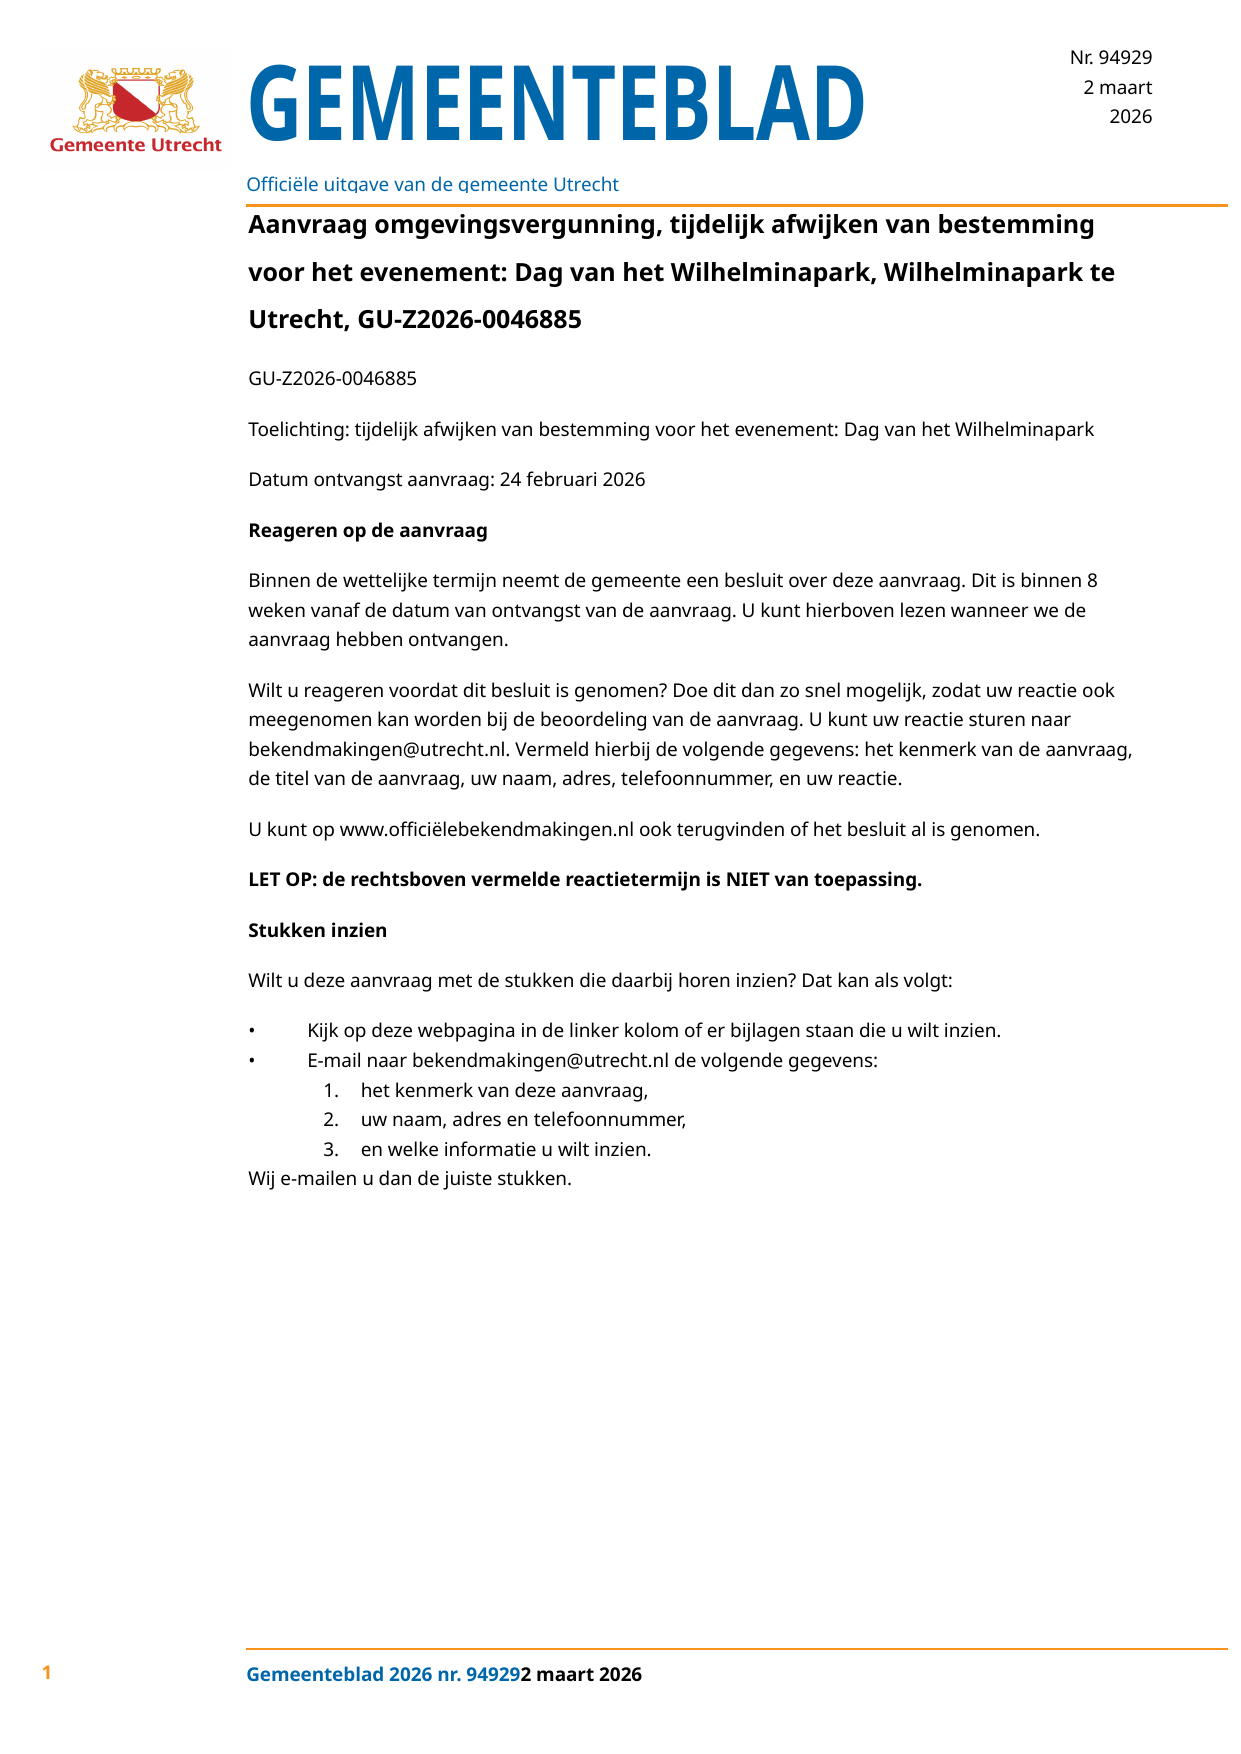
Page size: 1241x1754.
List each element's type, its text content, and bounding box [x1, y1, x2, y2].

text Datum ontvangst aanvraag: 24 februari 2026 [248, 466, 1152, 492]
text Stukken inzien [248, 917, 1152, 942]
text Wilt u deze aanvraag met de stukken die daarbij horen inzien? Dat kan als volgt: [248, 967, 1152, 993]
list E-mail naar bekendmakingen@utrecht.nl de volgende gegevens: [248, 1047, 1152, 1073]
list uw naam, adres en telefoonnummer, [323, 1106, 1152, 1132]
text Toelichting: tijdelijk afwijken van bestemming voor het evenement: Dag van het Wilhelminapark [248, 416, 1152, 442]
text LET OP: de rechtsboven vermelde reactietermijn is NIET van toepassing. [248, 866, 1152, 892]
text Binnen de wettelijke termijn neemt de gemeente een besluit over deze aanvraag. Dit is binnen 8 weken vanaf de datum van ontvangst van de aanvraag. U kunt hierboven lezen wanneer we de aanvraag hebben ontvangen. [248, 567, 1152, 652]
picture [41, 47, 231, 172]
list het kenmerk van deze aanvraag, [323, 1077, 1152, 1102]
text GU-Z2026-0046885 [248, 366, 1152, 391]
text Reageren op de aanvraag [248, 517, 1152, 542]
text Aanvraag omgevingsvergunning, tijdelijk afwijken van bestemming voor het evenement: Dag van het Wilhelminapark, Wilhelminapark te Utrecht, GU-Z2026-0046885 [248, 207, 1152, 336]
list Kijk op deze webpagina in de linker kolom of er bijlagen staan die u wilt inzien. [248, 1018, 1152, 1043]
text Wij e-mailen u dan de juiste stukken. [248, 1166, 1152, 1191]
list en welke informatie u wilt inzien. [323, 1136, 1152, 1162]
text Wilt u reageren voordat dit besluit is genomen? Doe dit dan zo snel mogelijk, zodat uw reactie ook meegenomen kan worden bij de beoordeling van de aanvraag. U kunt uw reactie sturen naar bekendmakingen@utrecht.nl. Vermeld hierbij de volgende gegevens: het kenmerk van de aanvraag, de titel van de aanvraag, uw naam, adres, telefoonnummer, en uw reactie. [248, 677, 1152, 791]
text U kunt op www.officiëlebekendmakingen.nl ook terugvinden of het besluit al is genomen. [248, 816, 1152, 842]
